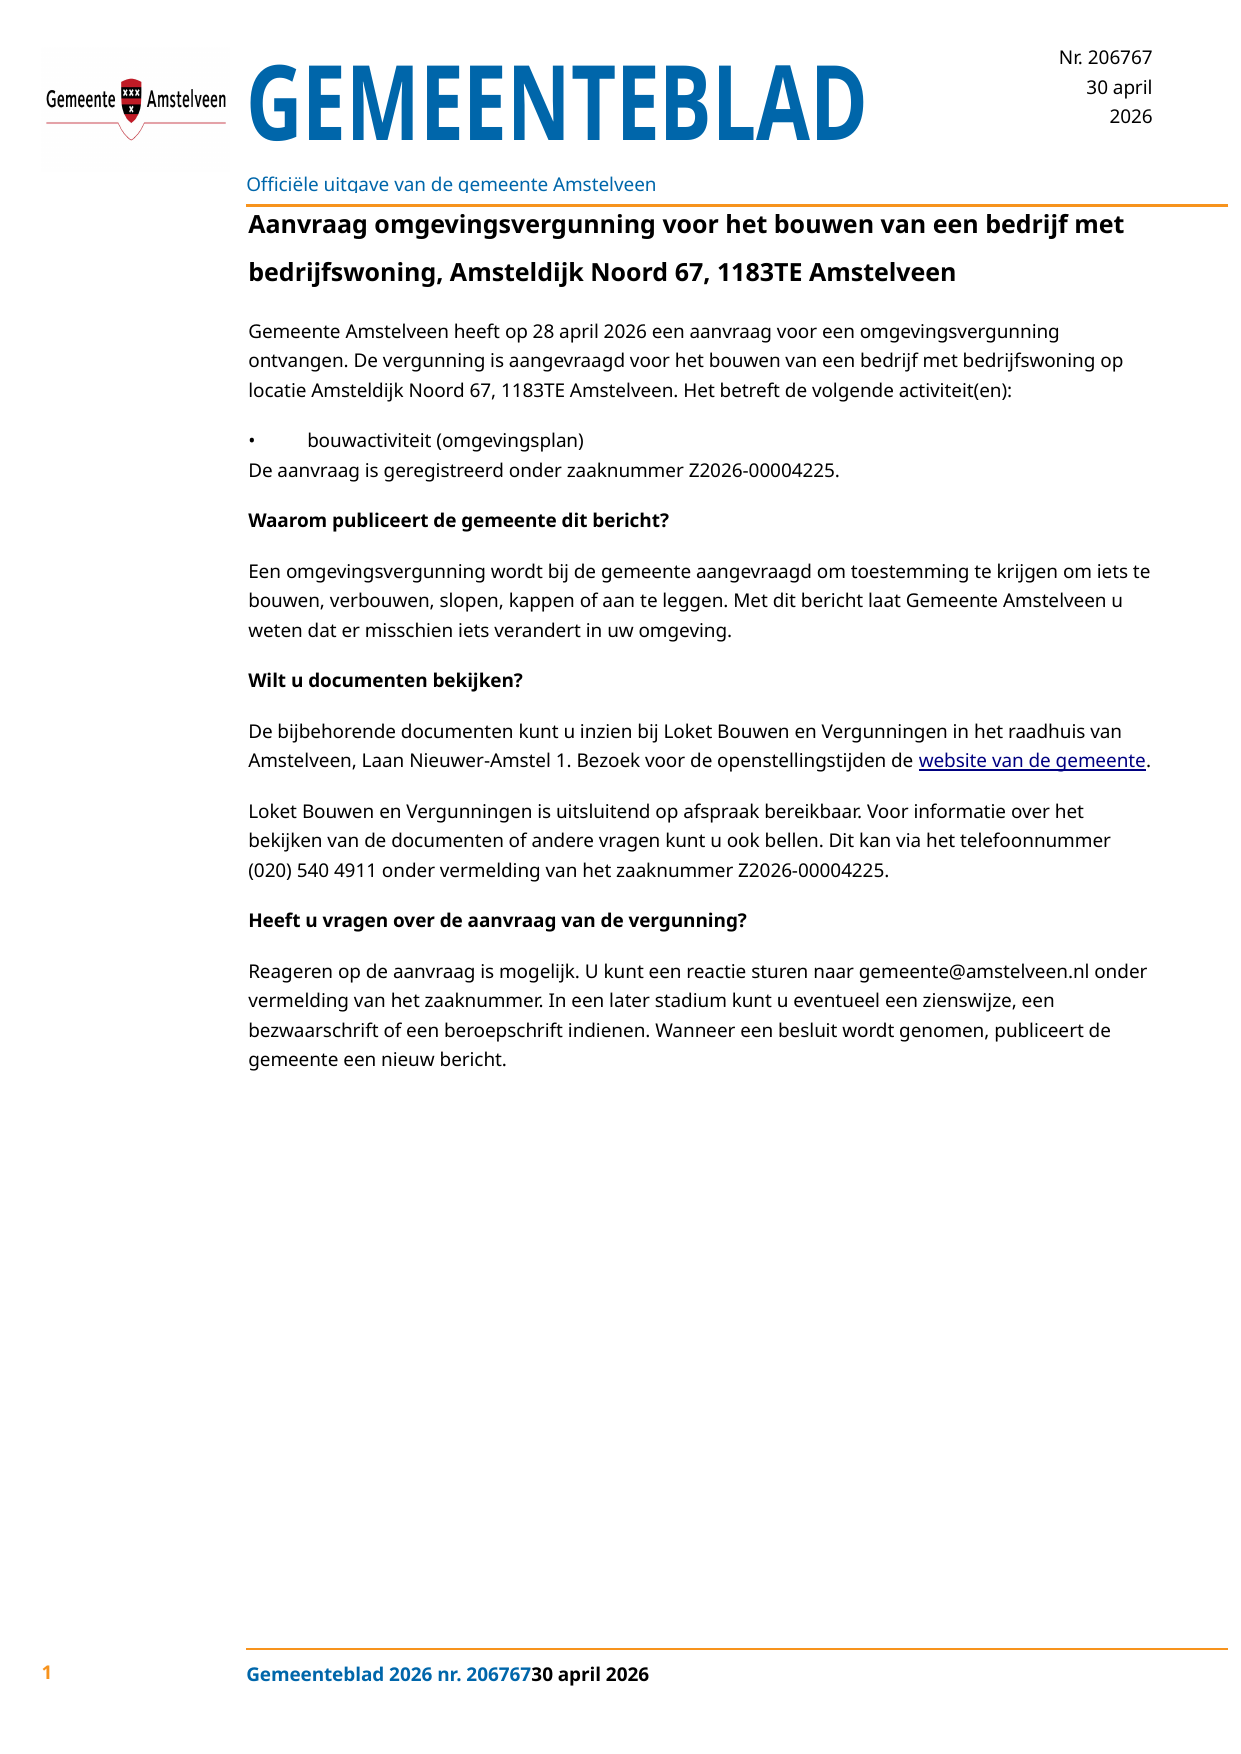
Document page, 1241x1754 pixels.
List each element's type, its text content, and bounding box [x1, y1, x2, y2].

text Reageren op de aanvraag is mogelijk. U kunt een reactie sturen naar gemeente@amstelveen.nl onder vermelding van het zaaknummer. In een later stadium kunt u eventueel een zienswijze, een bezwaarschrift of een beroepschrift indienen. Wanneer een besluit wordt genomen, publiceert de gemeente een nieuw bericht. [248, 958, 1152, 1072]
text Wilt u documenten bekijken? [248, 667, 1152, 693]
list bouwactiviteit (omgevingsplan) [248, 427, 1152, 453]
text De bijbehorende documenten kunt u inzien bij Loket Bouwen en Vergunningen in het raadhuis van Amstelveen, Laan Nieuwer-Amstel 1. Bezoek voor de openstellingstijden de website van de gemeente. [248, 718, 1152, 773]
text Aanvraag omgevingsvergunning voor het bouwen van een bedrijf met bedrijfswoning, Amsteldijk Noord 67, 1183TE Amstelveen [248, 207, 1152, 288]
text De aanvraag is geregistreerd onder zaaknummer Z2026-00004225. [248, 457, 1152, 483]
text Een omgevingsvergunning wordt bij de gemeente aangevraagd om toestemming te krijgen om iets te bouwen, verbouwen, slopen, kappen of aan te leggen. Met dit bericht laat Gemeente Amstelveen u weten dat er misschien iets verandert in uw omgeving. [248, 558, 1152, 643]
text Heeft u vragen over de aanvraag van de vergunning? [248, 907, 1152, 933]
text Waarom publiceert de gemeente dit bericht? [248, 507, 1152, 533]
picture [41, 47, 231, 172]
text Gemeente Amstelveen heeft op 28 april 2026 een aanvraag voor een omgevingsvergunning ontvangen. De vergunning is aangevraagd voor het bouwen van een bedrijf met bedrijfswoning op locatie Amsteldijk Noord 67, 1183TE Amstelveen. Het betreft de volgende activiteit(en): [248, 318, 1152, 403]
text Loket Bouwen en Vergunningen is uitsluitend op afspraak bereikbaar. Voor informatie over het bekijken van de documenten of andere vragen kunt u ook bellen. Dit kan via het telefoonnummer (020) 540 4911 onder vermelding van het zaaknummer Z2026-00004225. [248, 798, 1152, 883]
